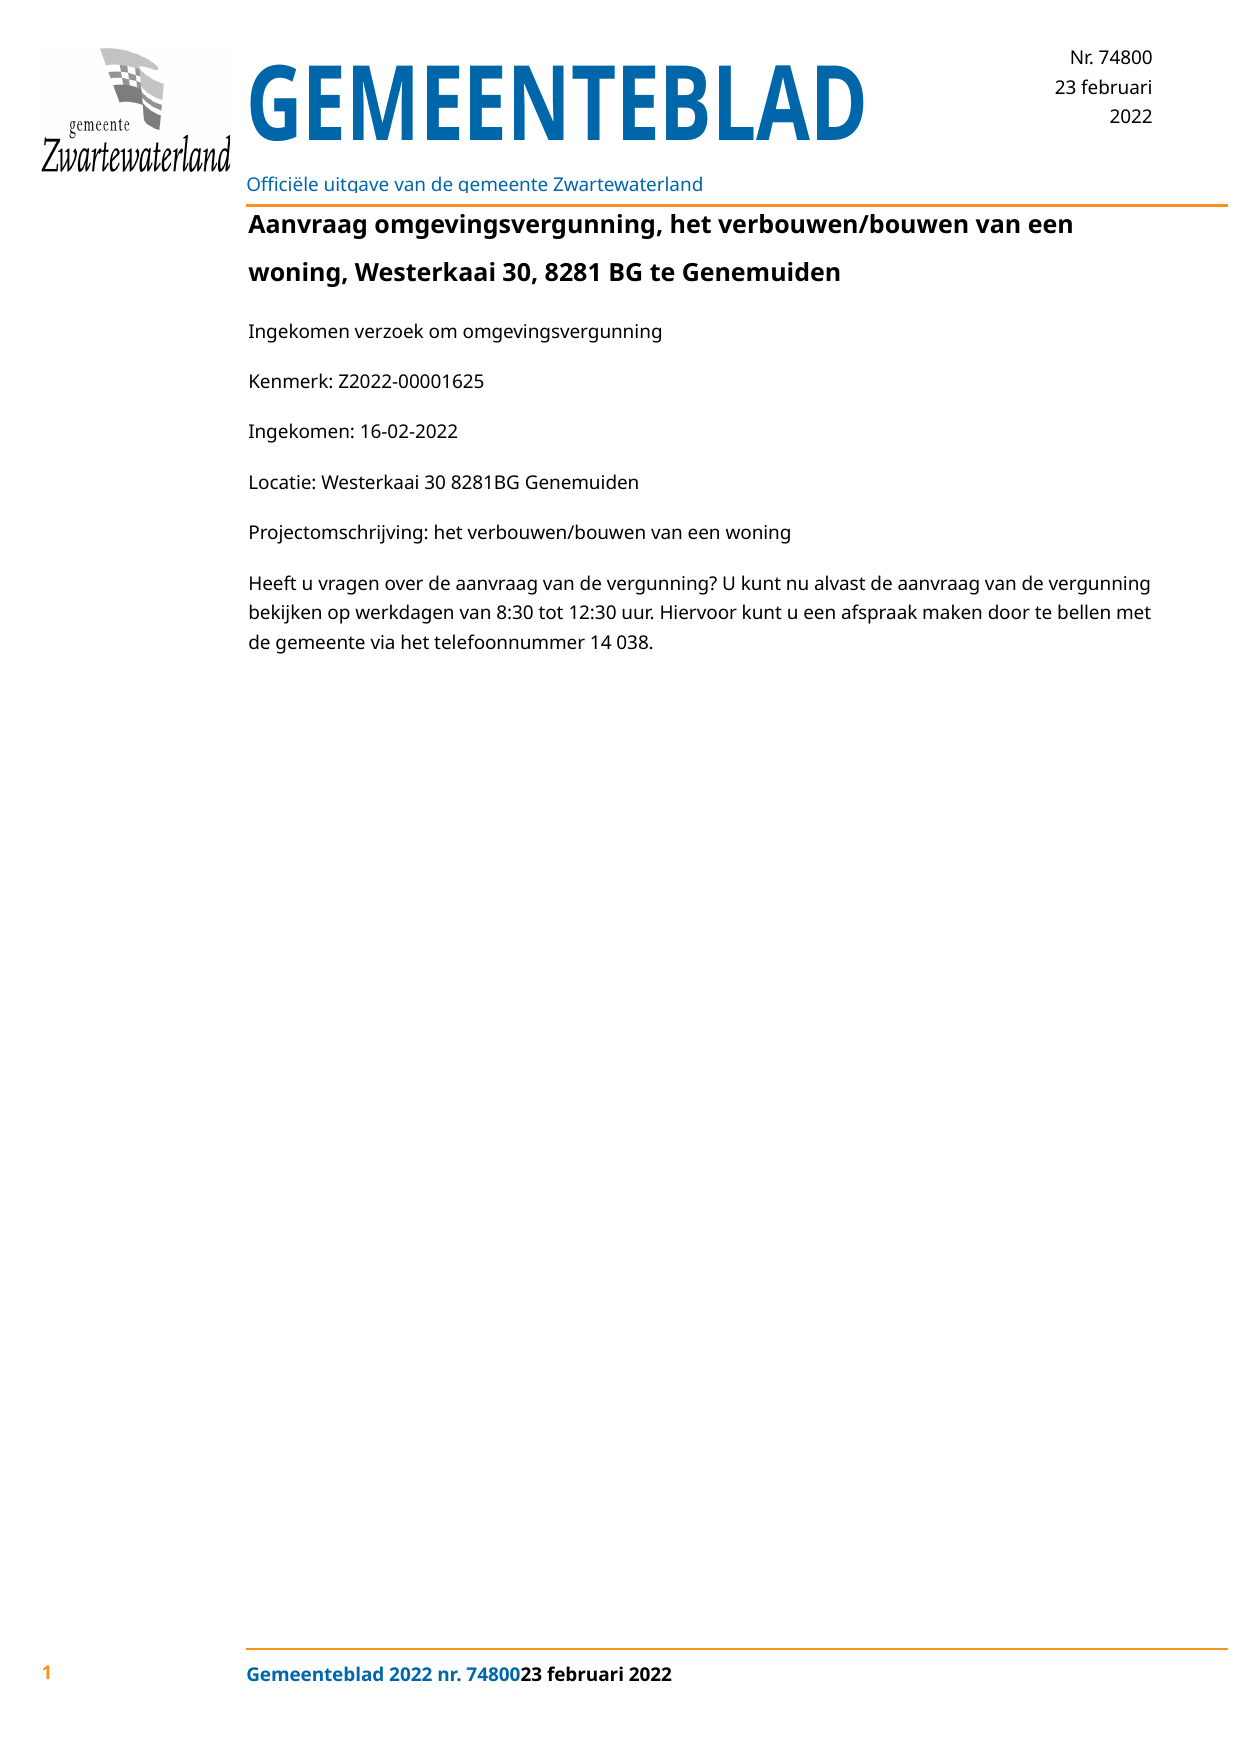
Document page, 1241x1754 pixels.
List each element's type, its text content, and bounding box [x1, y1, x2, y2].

text Heeft u vragen over de aanvraag van de vergunning? U kunt nu alvast de aanvraag van de vergunning bekijken op werkdagen van 8:30 tot 12:30 uur. Hiervoor kunt u een afspraak maken door te bellen met de gemeente via het telefoonnummer 14 038. [248, 570, 1152, 655]
text Projectomschrijving: het verbouwen/bouwen van een woning [248, 519, 1152, 545]
text Aanvraag omgevingsvergunning, het verbouwen/bouwen van een woning, Westerkaai 30, 8281 BG te Genemuiden [248, 207, 1152, 288]
text Kenmerk: Z2022-00001625 [248, 368, 1152, 394]
picture [41, 47, 231, 172]
text Ingekomen verzoek om omgevingsvergunning [248, 318, 1152, 344]
text Ingekomen: 16-02-2022 [248, 419, 1152, 444]
text Locatie: Westerkaai 30 8281BG Genemuiden [248, 469, 1152, 495]
